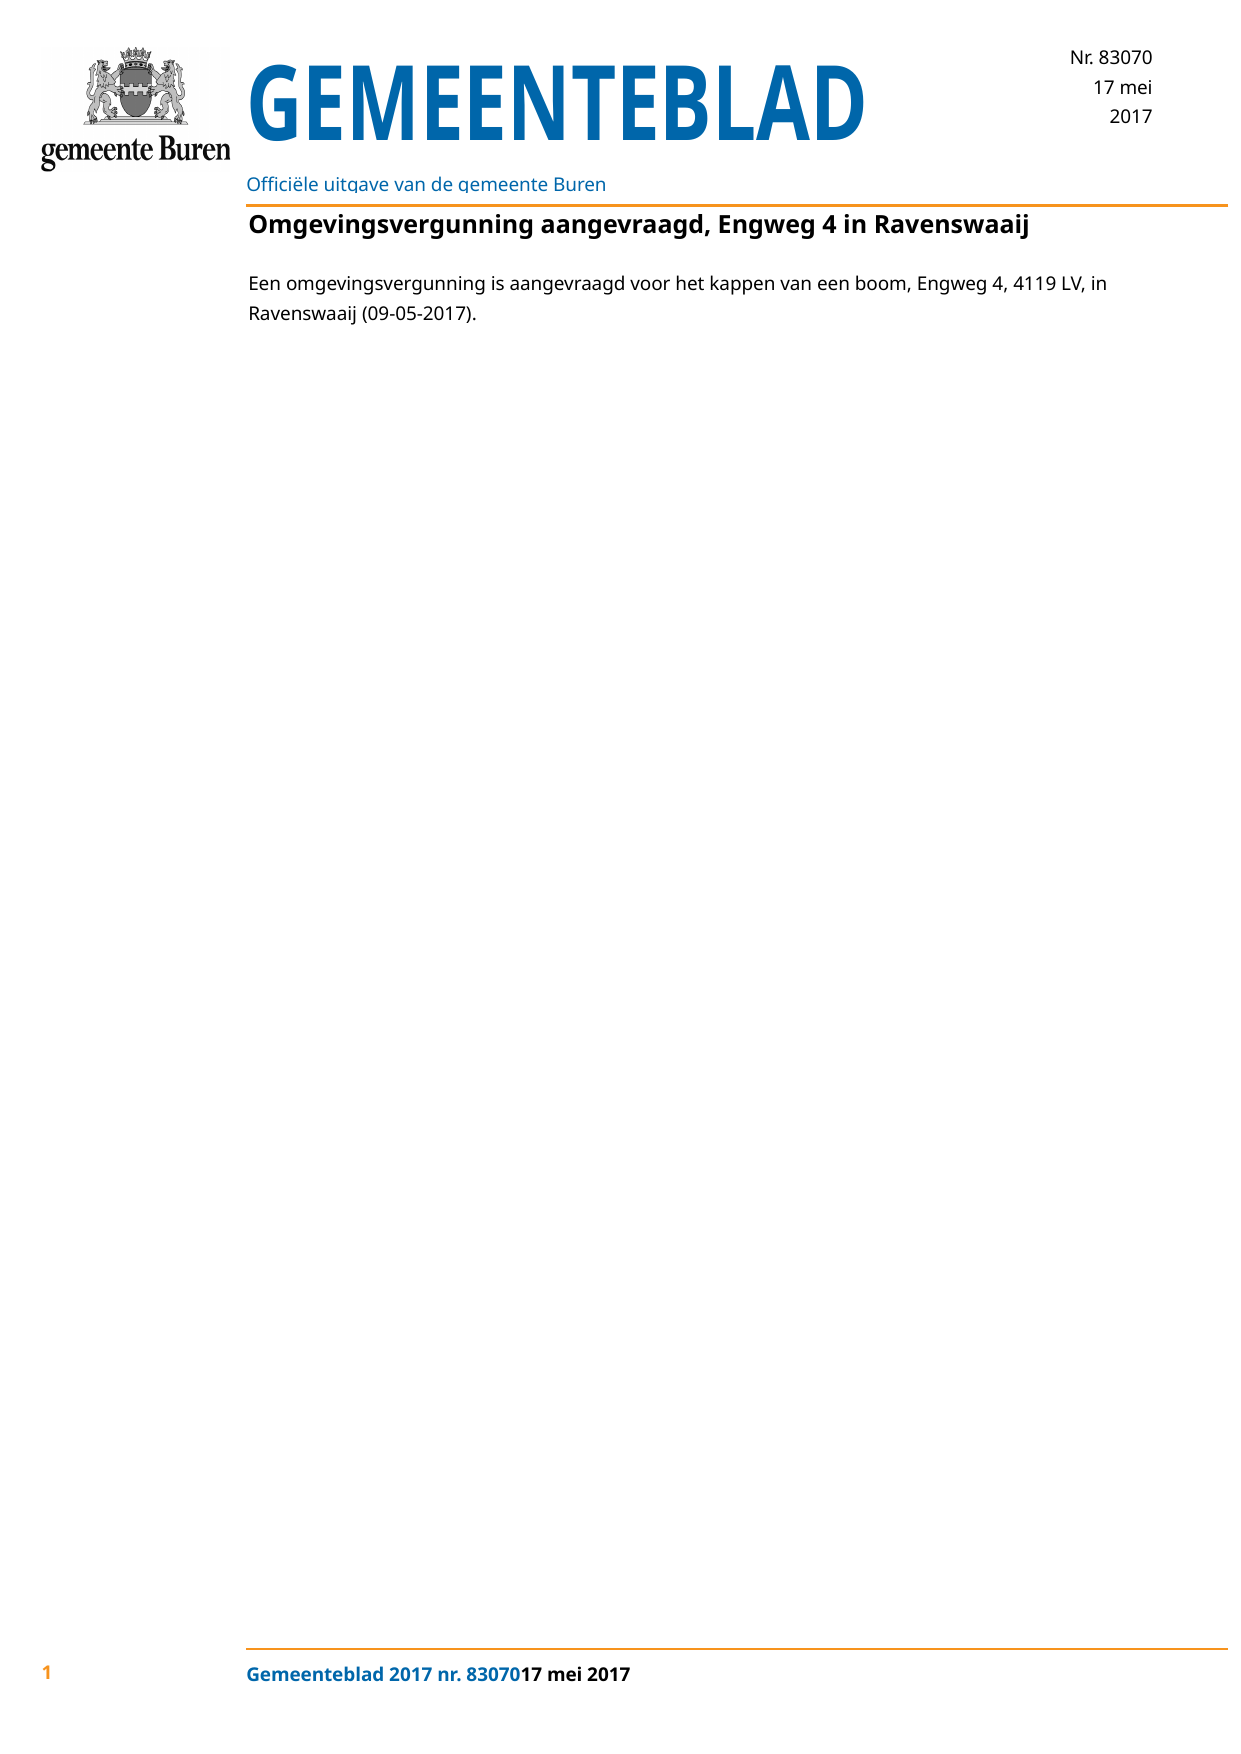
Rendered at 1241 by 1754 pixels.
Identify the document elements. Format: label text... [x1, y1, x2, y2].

text Omgevingsvergunning aangevraagd, Engweg 4 in Ravenswaaij [248, 207, 1152, 241]
picture [41, 47, 231, 172]
text Een omgevingsvergunning is aangevraagd voor het kappen van een boom, Engweg 4, 4119 LV, in Ravenswaaij (09-05-2017). [248, 270, 1152, 326]
